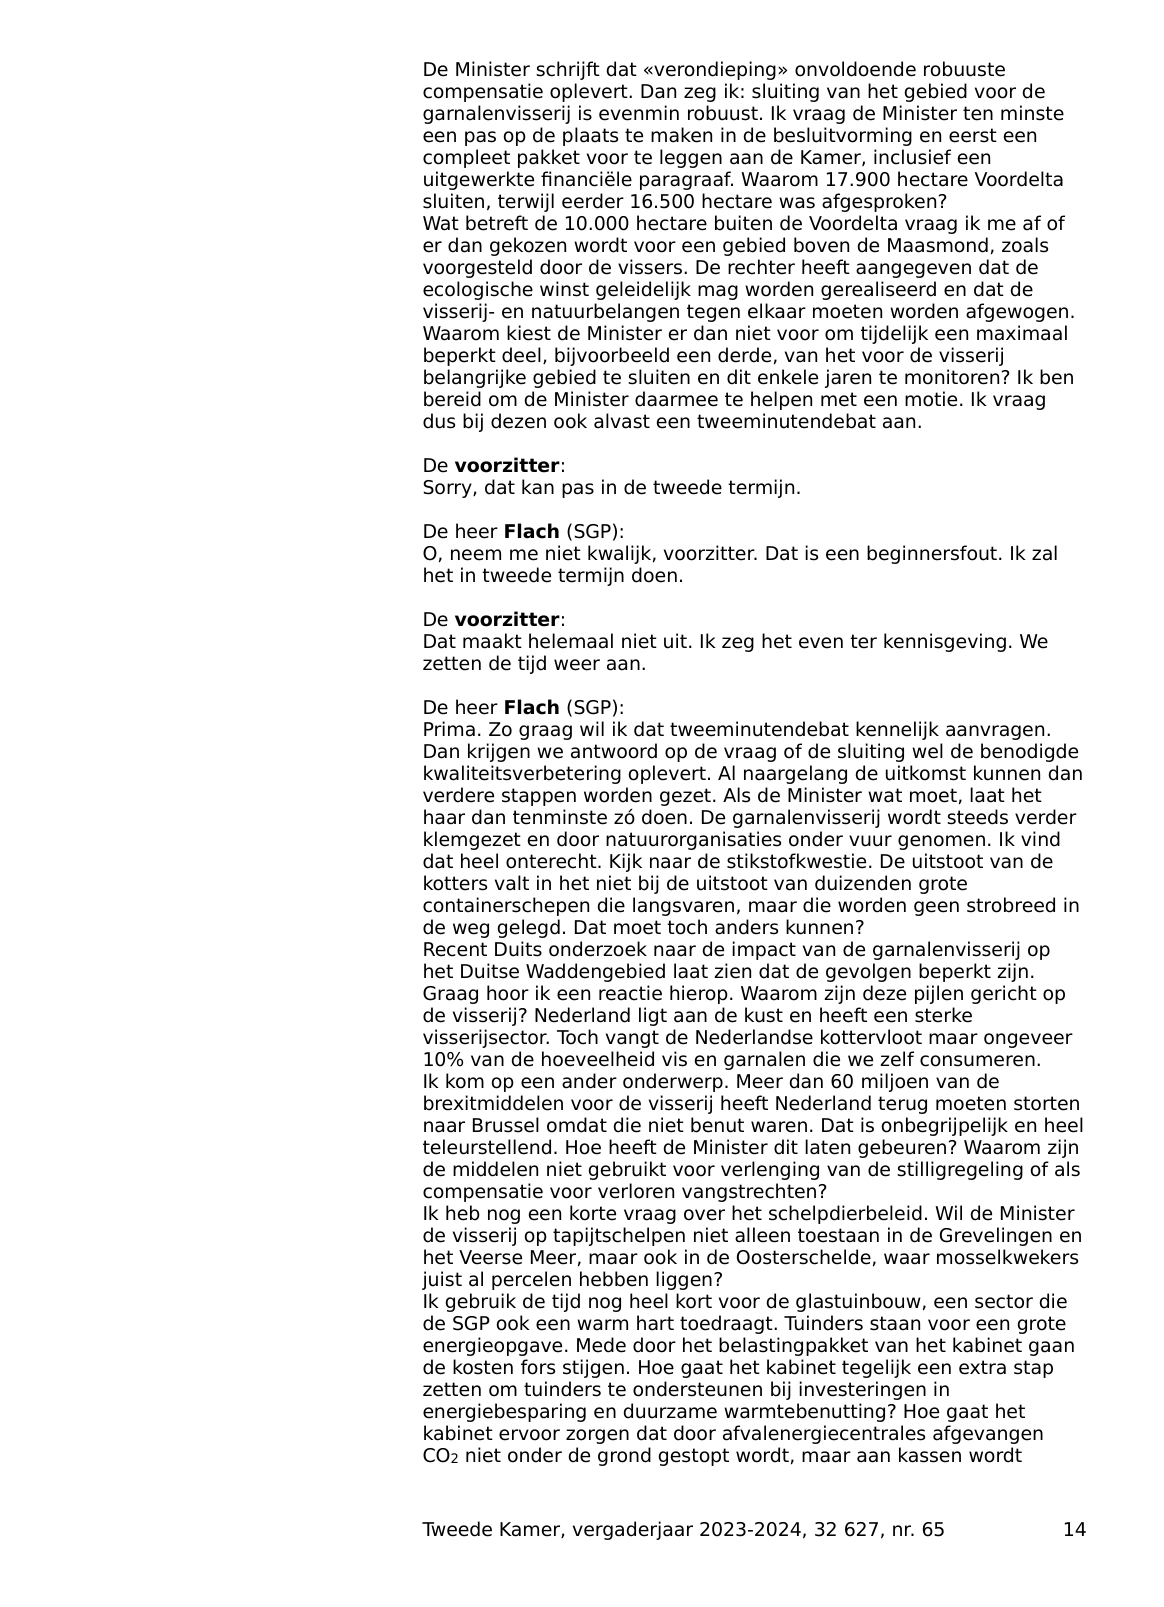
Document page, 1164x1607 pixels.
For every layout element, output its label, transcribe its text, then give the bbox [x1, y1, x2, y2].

text Wat betreft de 10.000 hectare buiten de Voordelta vraag ik me af of er dan gekozen wordt voor een gebied boven de Maasmond, zoals voorgesteld door de vissers. De rechter heeft aangegeven dat de ecologische winst geleidelijk mag worden gerealiseerd en dat de visserij- en natuurbelangen tegen elkaar moeten worden afgewogen. Waarom kiest de Minister er dan niet voor om tijdelijk een maximaal beperkt deel, bijvoorbeeld een derde, van het voor de visserij belangrijke gebied te sluiten en dit enkele jaren te monitoren? Ik ben bereid om de Minister daarmee te helpen met een motie. Ik vraag dus bij dezen ook alvast een tweeminutendebat aan. [422, 213, 1087, 433]
text Prima. Zo graag wil ik dat tweeminutendebat kennelijk aanvragen. Dan krijgen we antwoord op de vraag of de sluiting wel de benodigde kwaliteitsverbetering oplevert. Al naargelang de uitkomst kunnen dan verdere stappen worden gezet. Als de Minister wat moet, laat het haar dan tenminste zó doen. De garnalenvisserij wordt steeds verder klemgezet en door natuurorganisaties onder vuur genomen. Ik vind dat heel onterecht. Kijk naar de stikstofkwestie. De uitstoot van de kotters valt in het niet bij de uitstoot van duizenden grote containerschepen die langsvaren, maar die worden geen strobreed in de weg gelegd. Dat moet toch anders kunnen? [422, 719, 1087, 939]
text De heer Flach (SGP): [422, 521, 1087, 543]
text Dat maakt helemaal niet uit. Ik zeg het even ter kennisgeving. We zetten de tijd weer aan. [422, 631, 1087, 675]
text Ik gebruik de tijd nog heel kort voor de glastuinbouw, een sector die de SGP ook een warm hart toedraagt. Tuinders staan voor een grote energieopgave. Mede door het belastingpakket van het kabinet gaan de kosten fors stijgen. Hoe gaat het kabinet tegelijk een extra stap zetten om tuinders te ondersteunen bij investeringen in energiebesparing en duurzame warmtebenutting? Hoe gaat het kabinet ervoor zorgen dat door afvalenergiecentrales afgevangen CO2 niet onder de grond gestopt wordt, maar aan kassen wordt [422, 1291, 1087, 1467]
text Recent Duits onderzoek naar de impact van de garnalenvisserij op het Duitse Waddengebied laat zien dat de gevolgen beperkt zijn. Graag hoor ik een reactie hierop. Waarom zijn deze pijlen gericht op de visserij? Nederland ligt aan de kust en heeft een sterke visserijsector. Toch vangt de Nederlandse kottervloot maar ongeveer 10% van de hoeveelheid vis en garnalen die we zelf consumeren. [422, 939, 1087, 1071]
text De heer Flach (SGP): [422, 697, 1087, 719]
text O, neem me niet kwalijk, voorzitter. Dat is een beginnersfout. Ik zal het in tweede termijn doen. [422, 543, 1087, 587]
text Ik kom op een ander onderwerp. Meer dan 60 miljoen van de brexitmiddelen voor de visserij heeft Nederland terug moeten storten naar Brussel omdat die niet benut waren. Dat is onbegrijpelijk en heel teleurstellend. Hoe heeft de Minister dit laten gebeuren? Waarom zijn de middelen niet gebruikt voor verlenging van de stilligregeling of als compensatie voor verloren vangstrechten? [422, 1071, 1087, 1203]
text Ik heb nog een korte vraag over het schelpdierbeleid. Wil de Minister de visserij op tapijtschelpen niet alleen toestaan in de Grevelingen en het Veerse Meer, maar ook in de Oosterschelde, waar mosselkwekers juist al percelen hebben liggen? [422, 1203, 1087, 1291]
text De voorzitter: [422, 455, 1087, 477]
text Sorry, dat kan pas in de tweede termijn. [422, 477, 1087, 499]
text De Minister schrijft dat «verondieping» onvoldoende robuuste compensatie oplevert. Dan zeg ik: sluiting van het gebied voor de garnalenvisserij is evenmin robuust. Ik vraag de Minister ten minste een pas op de plaats te maken in de besluitvorming en eerst een compleet pakket voor te leggen aan de Kamer, inclusief een uitgewerkte financiële paragraaf. Waarom 17.900 hectare Voordelta sluiten, terwijl eerder 16.500 hectare was afgesproken? [422, 59, 1087, 213]
text De voorzitter: [422, 609, 1087, 631]
